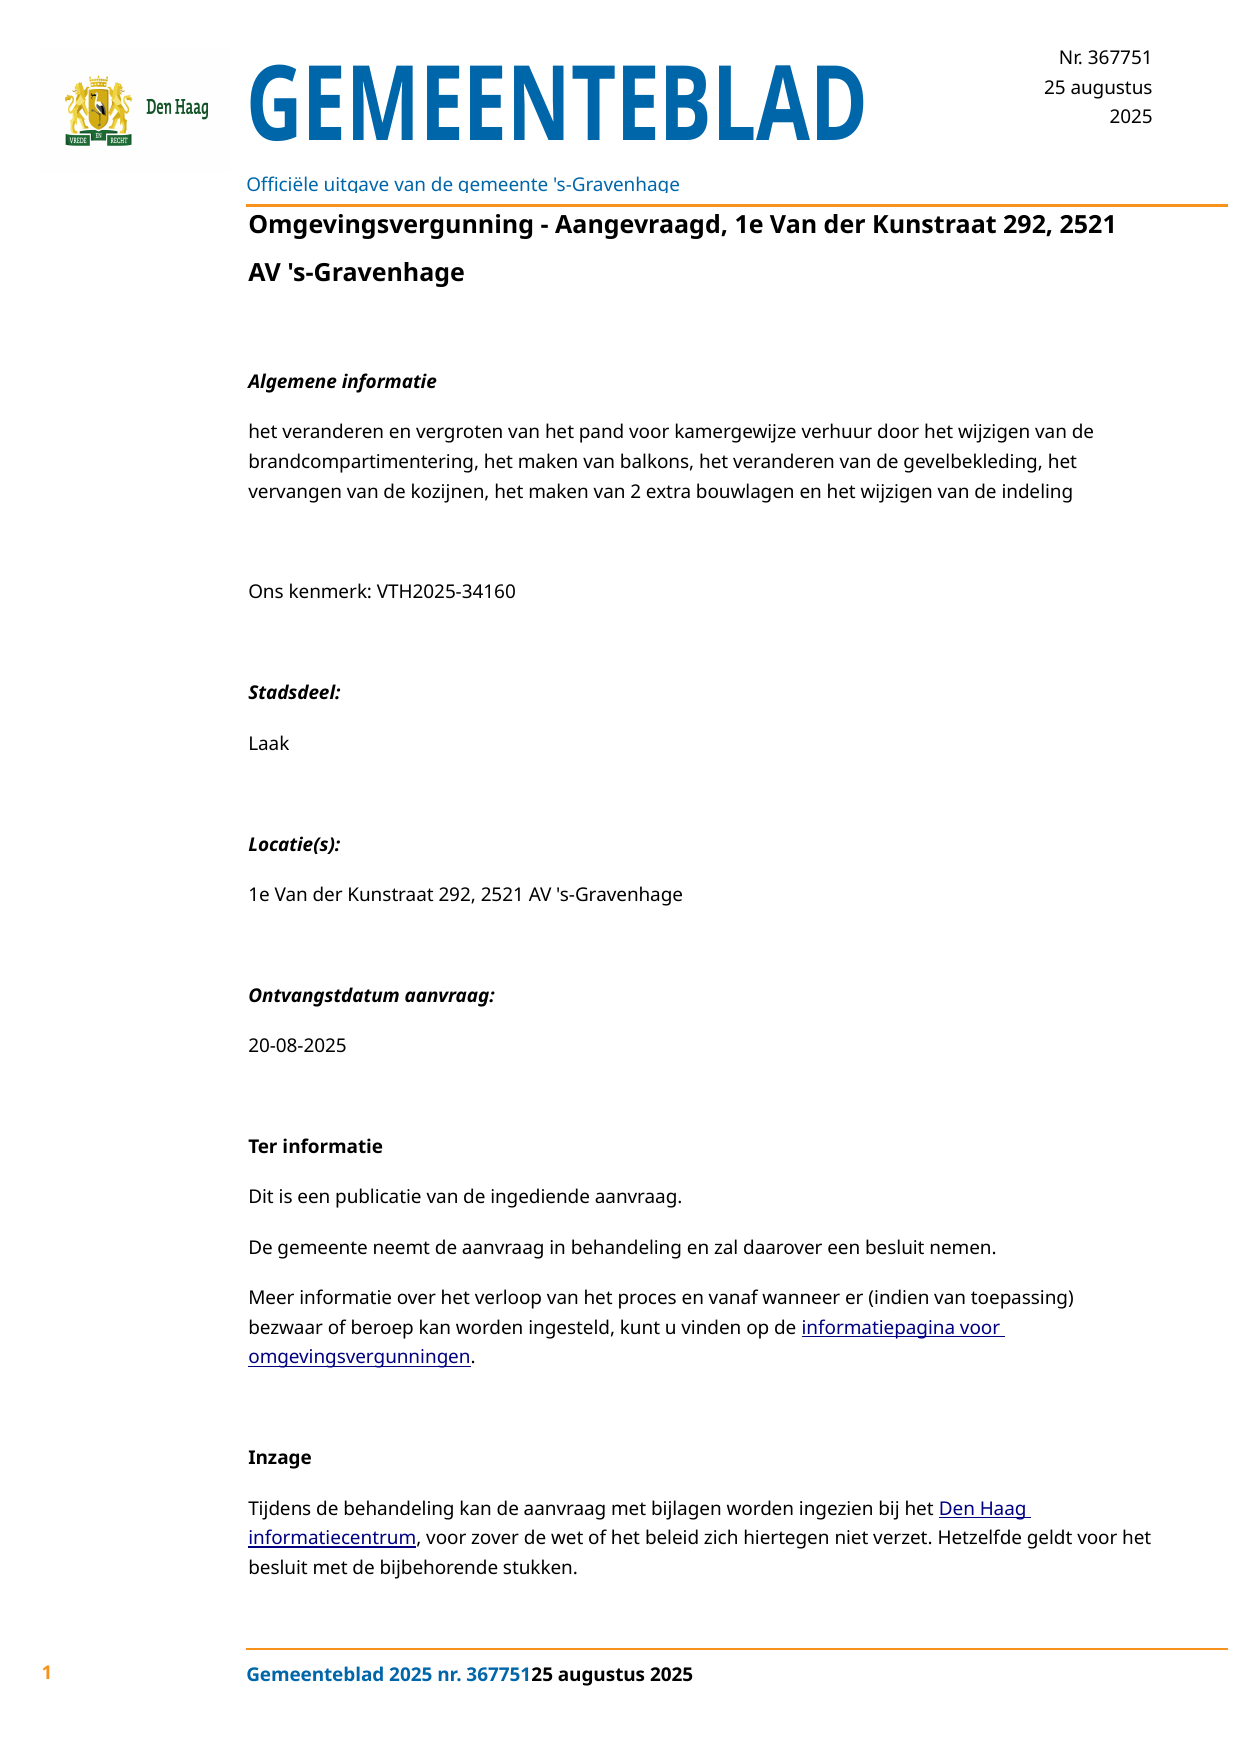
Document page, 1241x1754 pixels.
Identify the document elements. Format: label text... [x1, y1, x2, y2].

text Meer informatie over het verloop van het proces en vanaf wanneer er (indien van toepassing) bezwaar of beroep kan worden ingesteld, kunt u vinden op de informatiepagina voor omgevingsvergunningen. [248, 1284, 1152, 1369]
text Stadsdeel: [248, 679, 1152, 705]
picture [41, 47, 231, 172]
text Inzage [248, 1444, 1152, 1470]
text Algemene informatie [248, 368, 1152, 394]
text Omgevingsvergunning - Aangevraagd, 1e Van der Kunstraat 292, 2521 AV 's-Gravenhage [248, 207, 1152, 288]
text De gemeente neemt de aanvraag in behandeling en zal daarover een besluit nemen. [248, 1234, 1152, 1260]
text Ontvangstdatum aanvraag: [248, 982, 1152, 1008]
text het veranderen en vergroten van het pand voor kamergewijze verhuur door het wijzigen van de brandcompartimentering, het maken van balkons, het veranderen van de gevelbekleding, het vervangen van de kozijnen, het maken van 2 extra bouwlagen en het wijzigen van de indeling [248, 419, 1152, 504]
text Laak [248, 730, 1152, 756]
text Dit is een publicatie van de ingediende aanvraag. [248, 1184, 1152, 1209]
text Ons kenmerk: VTH2025-34160 [248, 579, 1152, 604]
text 20-08-2025 [248, 1032, 1152, 1058]
text Tijdens de behandeling kan de aanvraag met bijlagen worden ingezien bij het Den Haag informatiecentrum, voor zover de wet of het beleid zich hiertegen niet verzet. Hetzelfde geldt voor het besluit met de bijbehorende stukken. [248, 1495, 1152, 1580]
text 1e Van der Kunstraat 292, 2521 AV 's-Gravenhage [248, 881, 1152, 907]
text Ter informatie [248, 1133, 1152, 1159]
text Locatie(s): [248, 831, 1152, 857]
